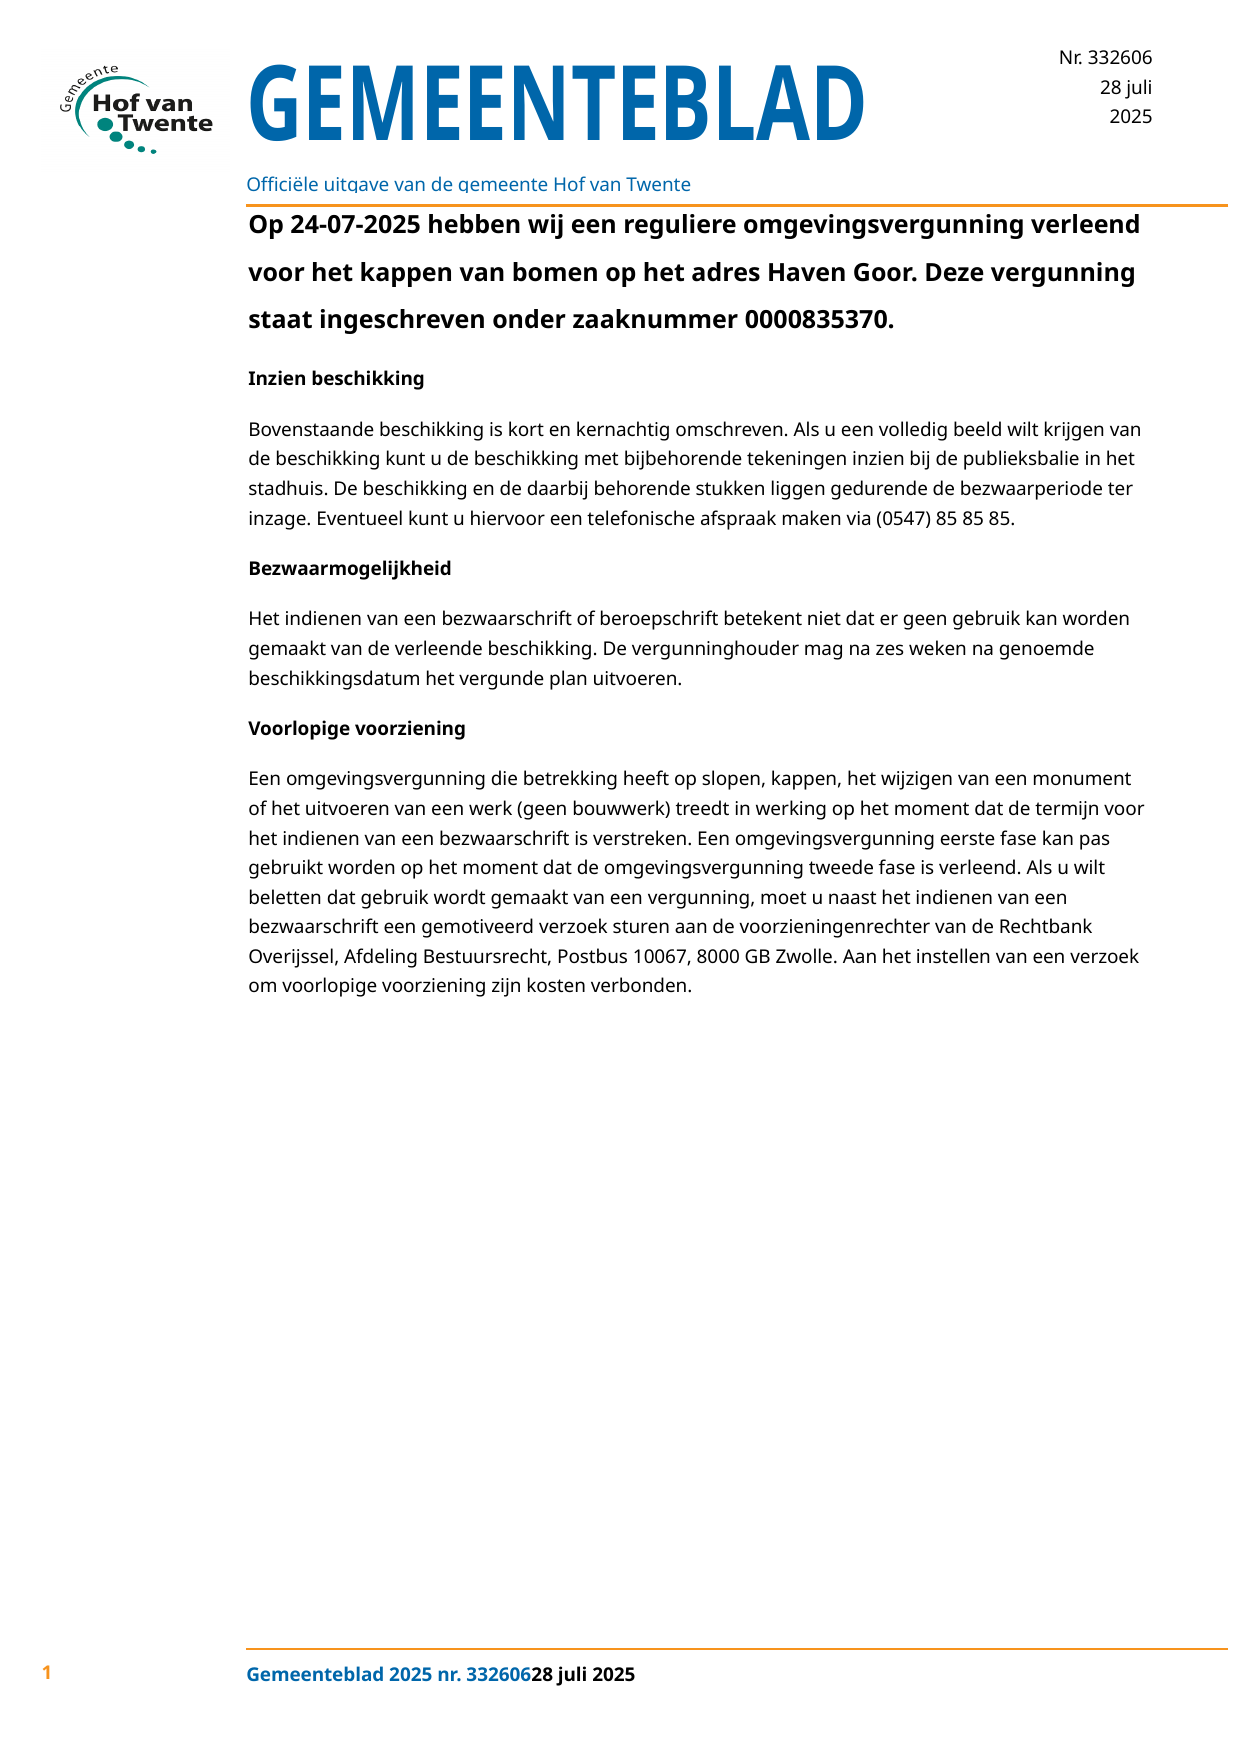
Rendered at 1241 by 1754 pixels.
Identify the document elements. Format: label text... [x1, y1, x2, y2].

text Voorlopige voorziening [248, 715, 1152, 741]
text Een omgevingsvergunning die betrekking heeft op slopen, kappen, het wijzigen van een monument of het uitvoeren van een werk (geen bouwwerk) treedt in werking op het moment dat de termijn voor het indienen van een bezwaarschrift is verstreken. Een omgevingsvergunning eerste fase kan pas gebruikt worden op het moment dat de omgevingsvergunning tweede fase is verleend. Als u wilt beletten dat gebruik wordt gemaakt van een vergunning, moet u naast het indienen van een bezwaarschrift een gemotiveerd verzoek sturen aan de voorzieningenrechter van de Rechtbank Overijssel, Afdeling Bestuursrecht, Postbus 10067, 8000 GB Zwolle. Aan het instellen van een verzoek om voorlopige voorziening zijn kosten verbonden. [248, 766, 1152, 998]
picture [41, 47, 231, 172]
text Inzien beschikking [248, 366, 1152, 391]
text Bovenstaande beschikking is kort en kernachtig omschreven. Als u een volledig beeld wilt krijgen van de beschikking kunt u de beschikking met bijbehorende tekeningen inzien bij de publieksbalie in het stadhuis. De beschikking en de daarbij behorende stukken liggen gedurende de bezwaarperiode ter inzage. Eventueel kunt u hiervoor een telefonische afspraak maken via (0547) 85 85 85. [248, 416, 1152, 530]
text Op 24-07-2025 hebben wij een reguliere omgevingsvergunning verleend voor het kappen van bomen op het adres Haven Goor. Deze vergunning staat ingeschreven onder zaaknummer 0000835370. [248, 207, 1152, 336]
text Het indienen van een bezwaarschrift of beroepschrift betekent niet dat er geen gebruik kan worden gemaakt van de verleende beschikking. De vergunninghouder mag na zes weken na genoemde beschikkingsdatum het vergunde plan uitvoeren. [248, 606, 1152, 690]
text Bezwaarmogelijkheid [248, 555, 1152, 581]
